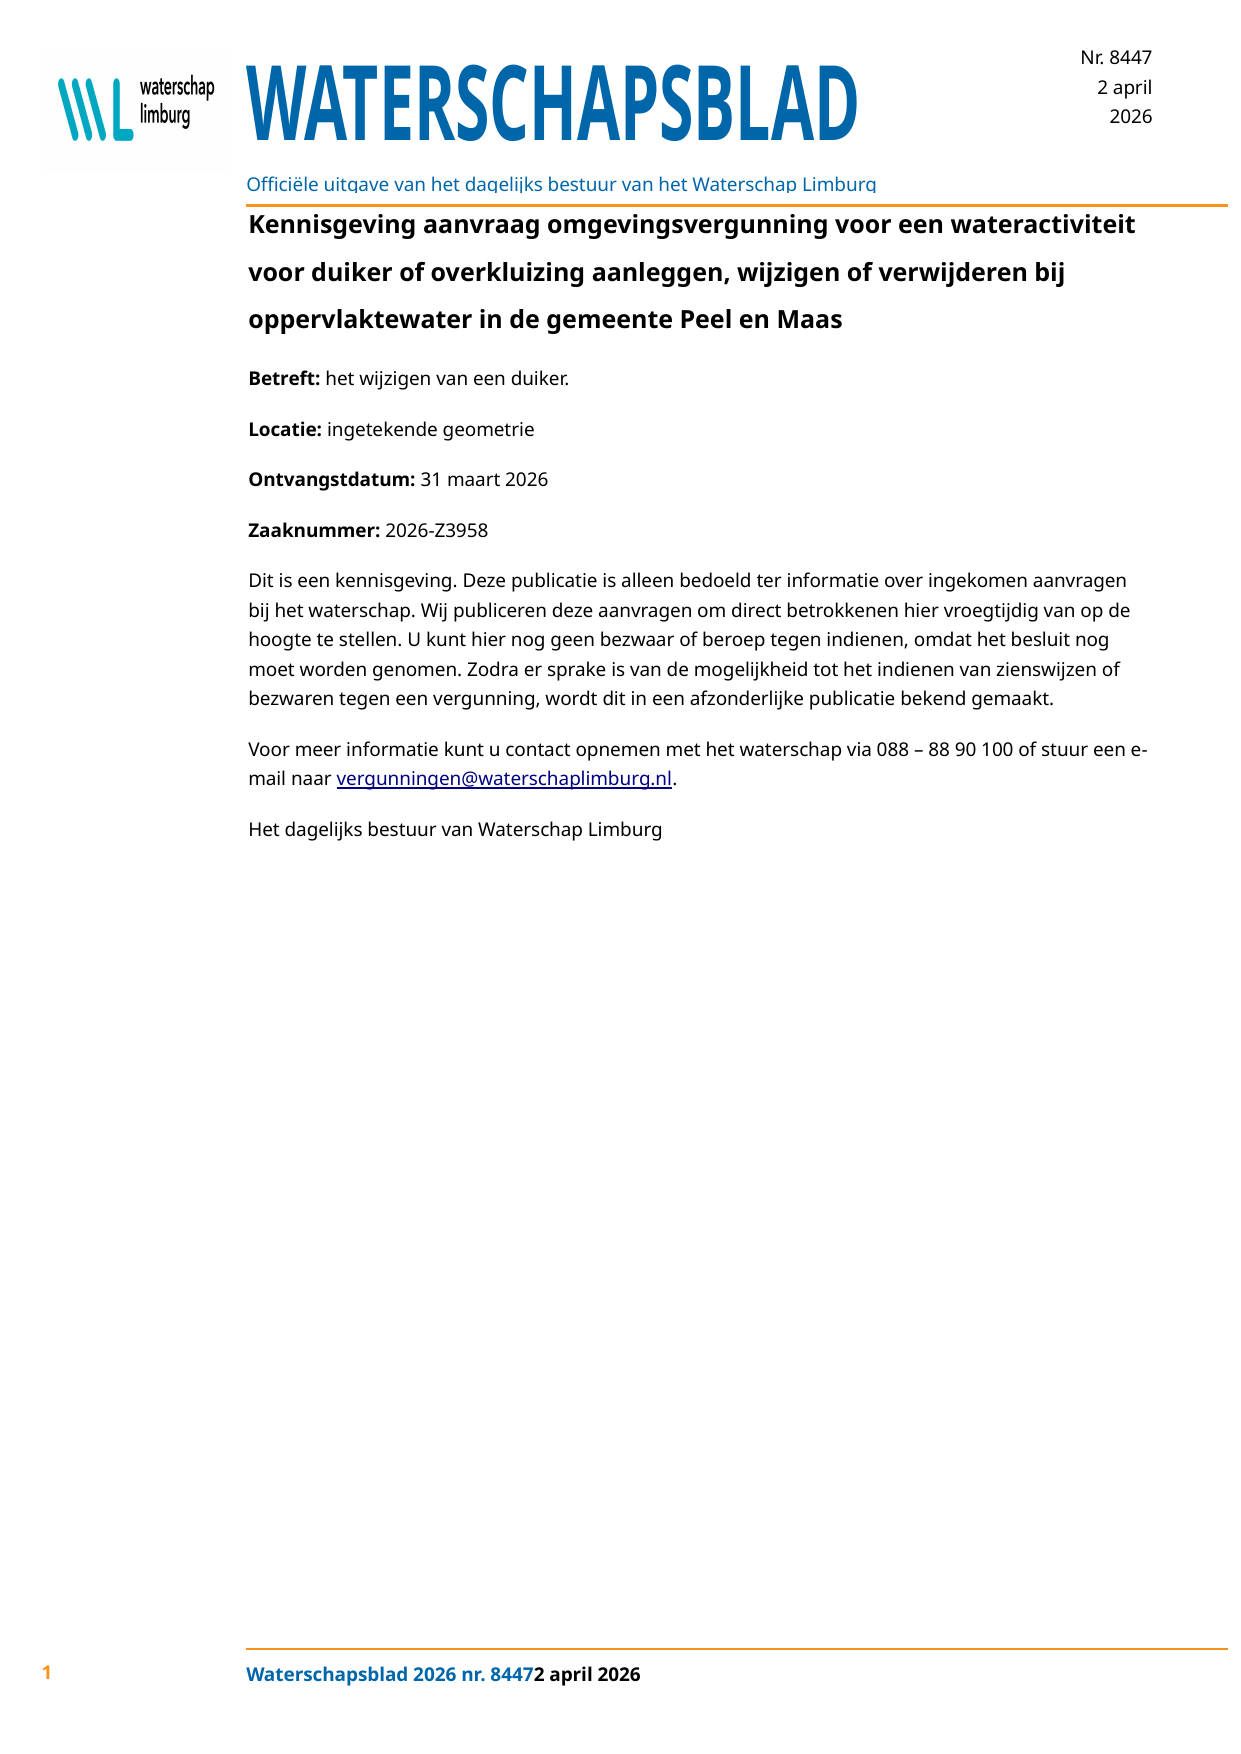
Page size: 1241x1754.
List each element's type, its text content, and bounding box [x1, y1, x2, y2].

picture [41, 47, 231, 172]
text Betreft: het wijzigen van een duiker. [248, 366, 1152, 391]
text Kennisgeving aanvraag omgevingsvergunning voor een wateractiviteit voor duiker of overkluizing aanleggen, wijzigen of verwijderen bij oppervlaktewater in de gemeente Peel en Maas [248, 207, 1152, 336]
text Ontvangstdatum: 31 maart 2026 [248, 466, 1152, 492]
text Locatie: ingetekende geometrie [248, 416, 1152, 442]
text Het dagelijks bestuur van Waterschap Limburg [248, 816, 1152, 842]
text Voor meer informatie kunt u contact opnemen met het waterschap via 088 – 88 90 100 of stuur een e-mail naar vergunningen@waterschaplimburg.nl. [248, 736, 1152, 791]
text Zaaknummer: 2026-Z3958 [248, 517, 1152, 542]
text Dit is een kennisgeving. Deze publicatie is alleen bedoeld ter informatie over ingekomen aanvragen bij het waterschap. Wij publiceren deze aanvragen om direct betrokkenen hier vroegtijdig van op de hoogte te stellen. U kunt hier nog geen bezwaar of beroep tegen indienen, omdat het besluit nog moet worden genomen. Zodra er sprake is van de mogelijkheid tot het indienen van zienswijzen of bezwaren tegen een vergunning, wordt dit in een afzonderlijke publicatie bekend gemaakt. [248, 567, 1152, 711]
